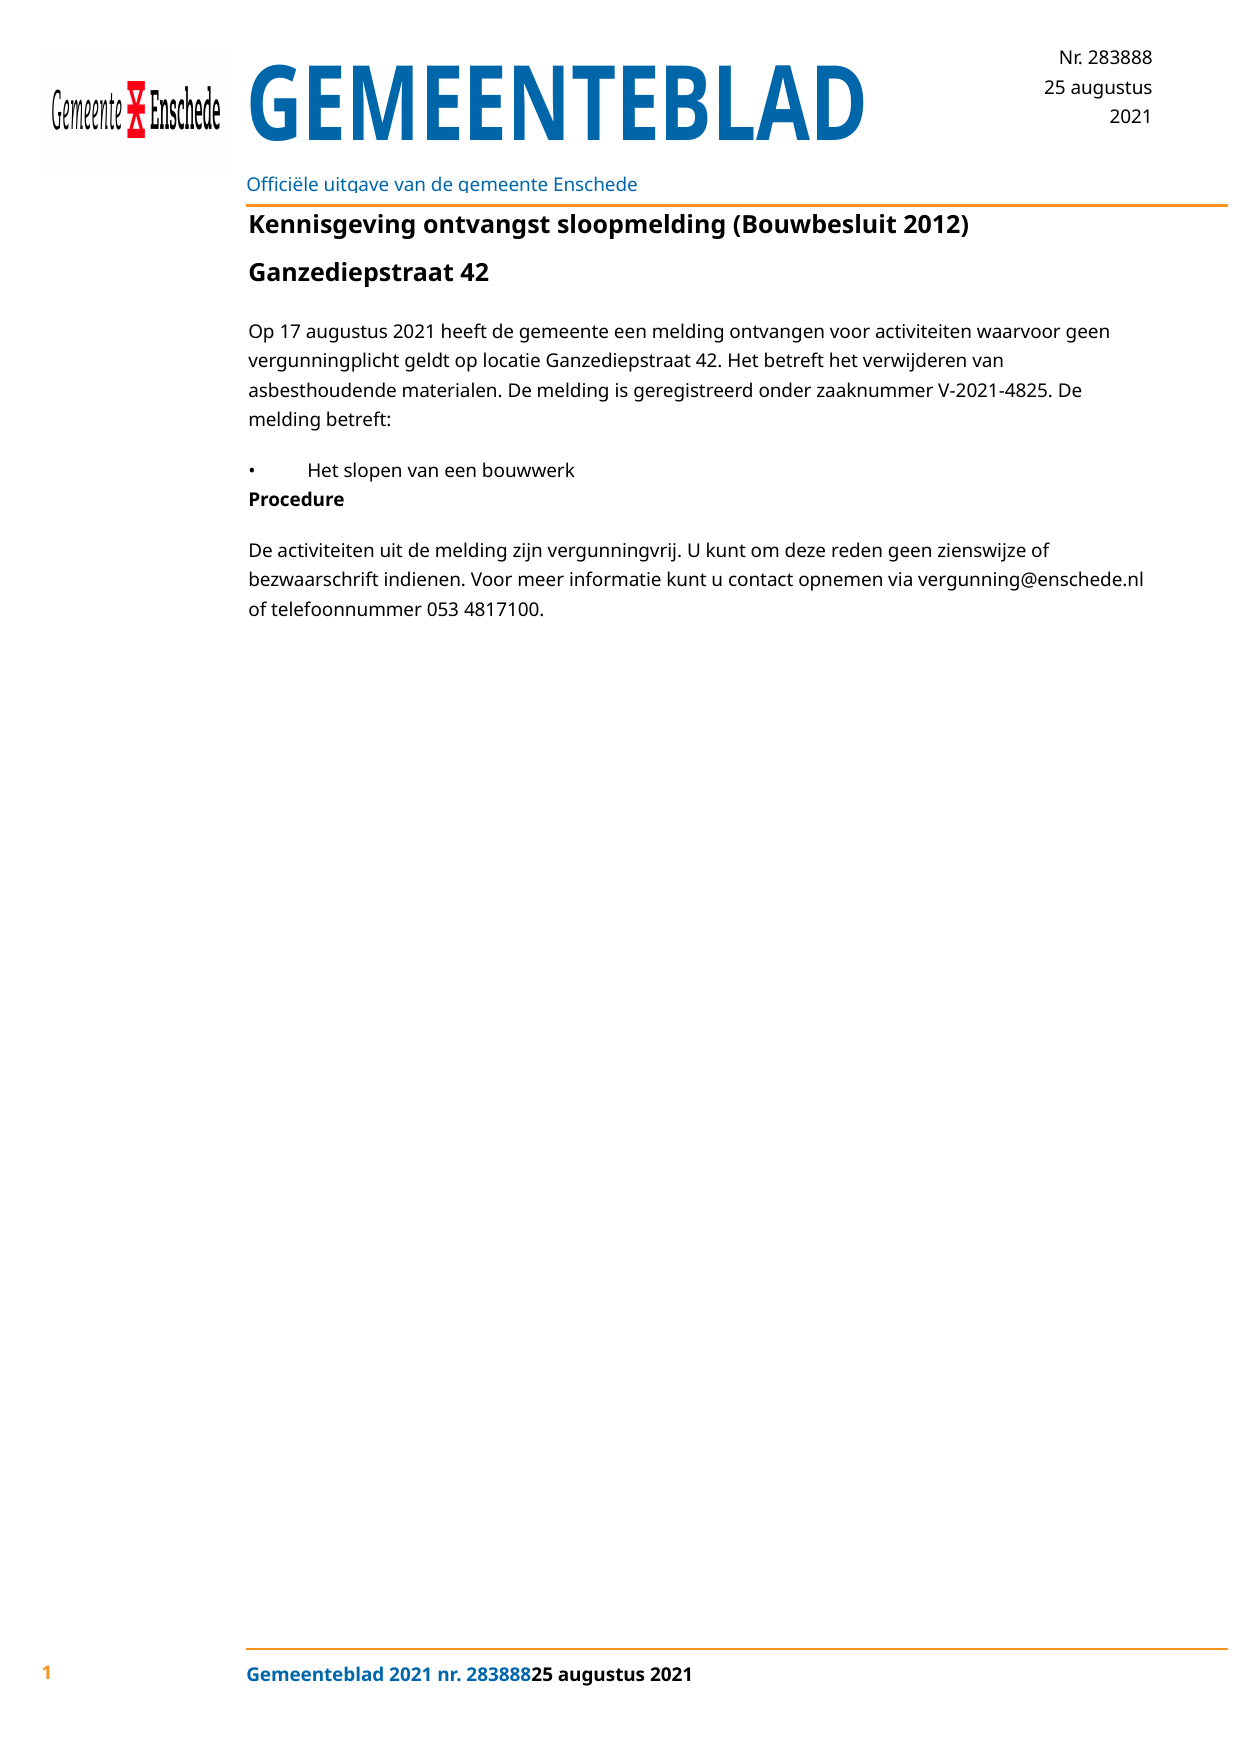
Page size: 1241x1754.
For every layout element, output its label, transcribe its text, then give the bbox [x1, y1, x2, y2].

text De activiteiten uit de melding zijn vergunningvrij. U kunt om deze reden geen zienswijze of bezwaarschrift indienen. Voor meer informatie kunt u contact opnemen via vergunning@enschede.nl of telefoonnummer 053 4817100. [248, 537, 1152, 622]
list Het slopen van een bouwwerk [248, 457, 1152, 483]
text Op 17 augustus 2021 heeft de gemeente een melding ontvangen voor activiteiten waarvoor geen vergunningplicht geldt op locatie Ganzediepstraat 42. Het betreft het verwijderen van asbesthoudende materialen. De melding is geregistreerd onder zaaknummer V-2021-4825. De melding betreft: [248, 318, 1152, 432]
text Procedure [248, 487, 1152, 512]
text Kennisgeving ontvangst sloopmelding (Bouwbesluit 2012) Ganzediepstraat 42 [248, 207, 1152, 288]
picture [41, 47, 231, 172]
